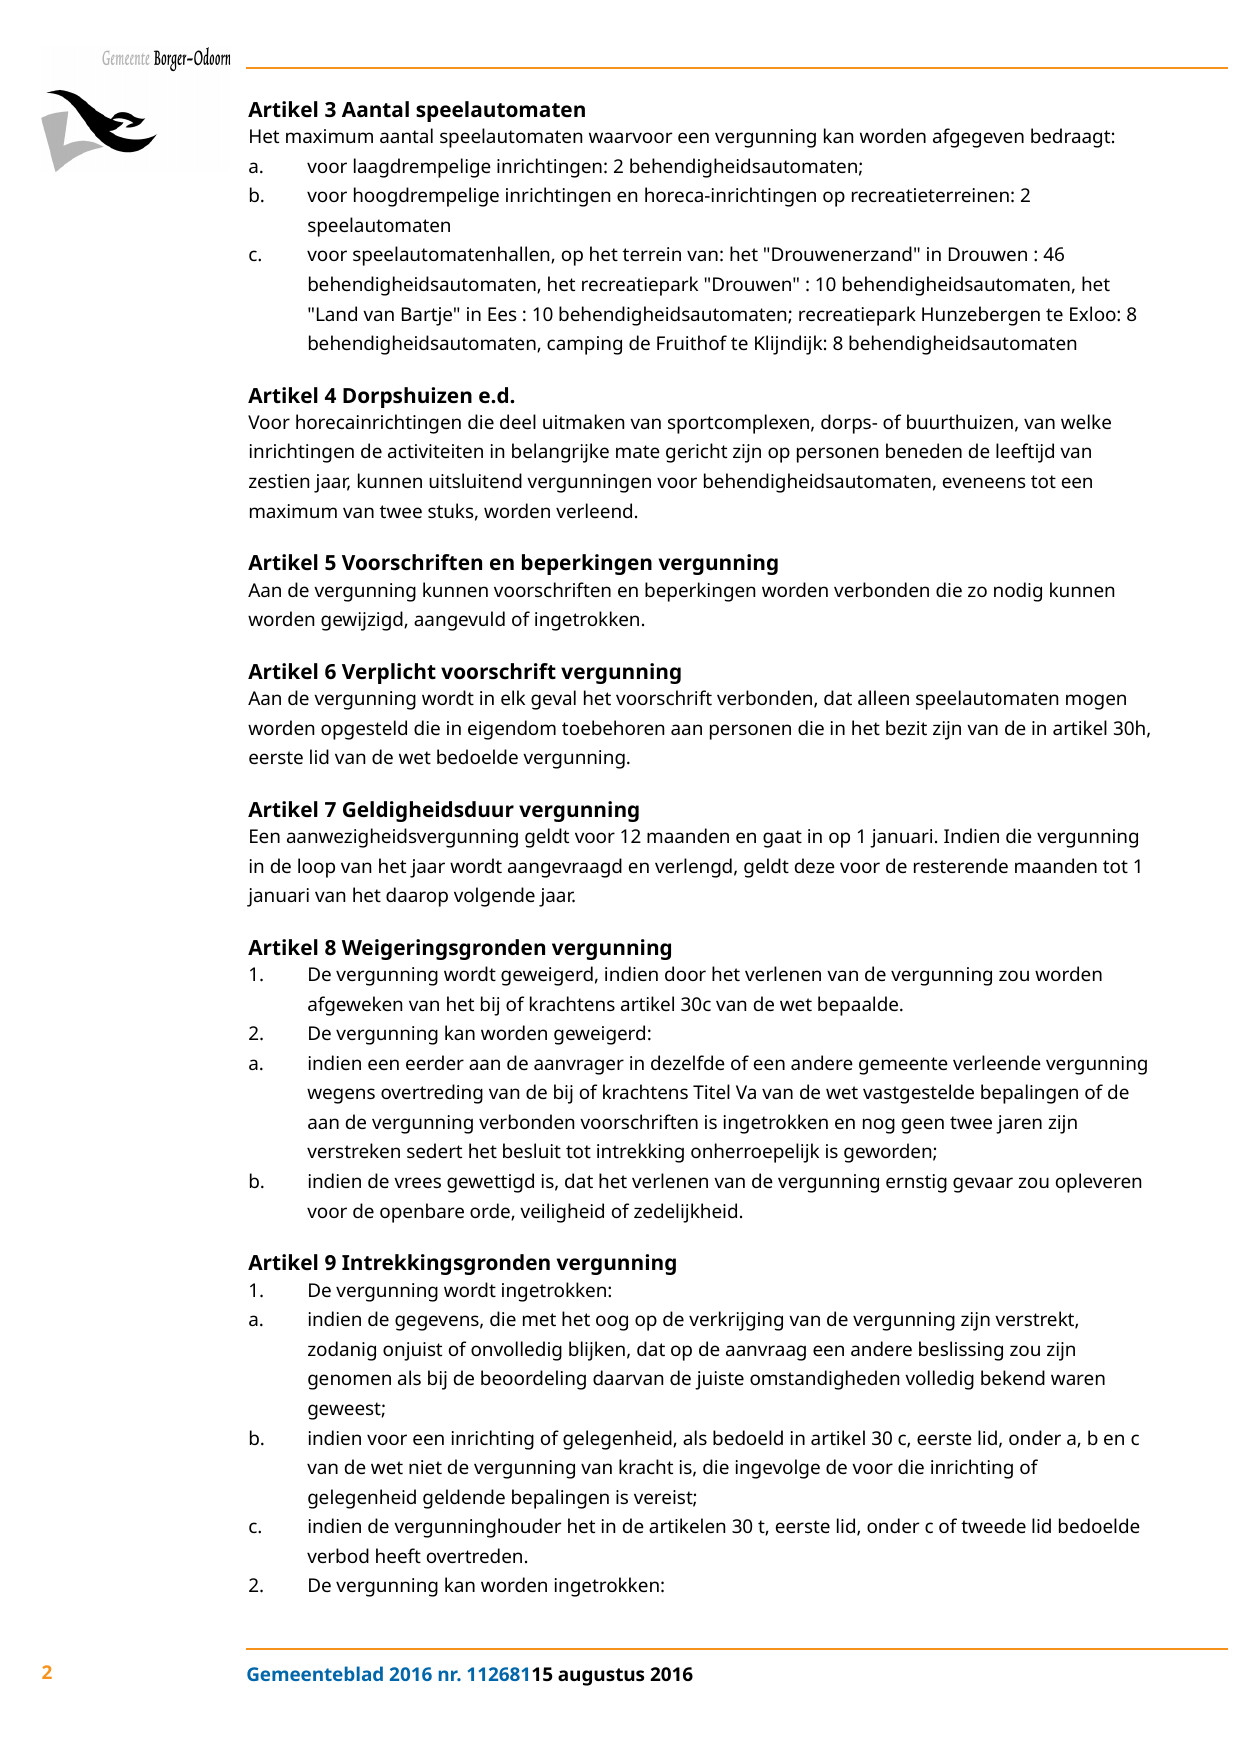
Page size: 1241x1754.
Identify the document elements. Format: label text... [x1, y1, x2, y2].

list voor speelautomatenhallen, op het terrein van: het "Drouwenerzand" in Drouwen : 46 behendigheidsautomaten, het recreatiepark "Drouwen" : 10 behendigheidsautomaten, het "Land van Bartje" in Ees : 10 behendigheidsautomaten; recreatiepark Hunzebergen te Exloo: 8 behendigheidsautomaten, camping de Fruithof te Klijndijk: 8 behendigheidsautomaten [248, 242, 1152, 356]
text Voor horecainrichtingen die deel uitmaken van sportcomplexen, dorps- of buurthuizen, van welke inrichtingen de activiteiten in belangrijke mate gericht zijn op personen beneden de leeftijd van zestien jaar, kunnen uitsluitend vergunningen voor behendigheidsautomaten, eveneens tot een maximum van twee stuks, worden verleend. [248, 409, 1152, 524]
list indien voor een inrichting of gelegenheid, als bedoeld in artikel 30 c, eerste lid, onder a, b en c van de wet niet de vergunning van kracht is, die ingevolge de voor die inrichting of gelegenheid geldende bepalingen is vereist; [248, 1425, 1152, 1509]
list voor laagdrempelige inrichtingen: 2 behendigheidsautomaten; [248, 153, 1152, 178]
list De vergunning kan worden ingetrokken: [248, 1573, 1152, 1598]
text Het maximum aantal speelautomaten waarvoor een vergunning kan worden afgegeven bedraagt: [248, 123, 1152, 149]
list indien de gegevens, die met het oog op de verkrijging van de vergunning zijn verstrekt, zodanig onjuist of onvolledig blijken, dat op de aanvraag een andere beslissing zou zijn genomen als bij de beoordeling daarvan de juiste omstandigheden volledig bekend waren geweest; [248, 1306, 1152, 1421]
list voor hoogdrempelige inrichtingen en horeca-inrichtingen op recreatieterreinen: 2 speelautomaten [248, 182, 1152, 238]
list De vergunning wordt ingetrokken: [248, 1277, 1152, 1302]
text Een aanwezigheidsvergunning geldt voor 12 maanden en gaat in op 1 januari. Indien die vergunning in de loop van het jaar wordt aangevraagd en verlengd, geldt deze voor de resterende maanden tot 1 januari van het daarop volgende jaar. [248, 823, 1152, 908]
text Artikel 6 Verplicht voorschrift vergunning [248, 657, 1152, 685]
list indien de vrees gewettigd is, dat het verlenen van de vergunning ernstig gevaar zou opleveren voor de openbare orde, veiligheid of zedelijkheid. [248, 1168, 1152, 1224]
list De vergunning kan worden geweigerd: [248, 1020, 1152, 1046]
list De vergunning wordt geweigerd, indien door het verlenen van de vergunning zou worden afgeweken van het bij of krachtens artikel 30c van de wet bepaalde. [248, 961, 1152, 1017]
text Artikel 9 Intrekkingsgronden vergunning [248, 1248, 1152, 1277]
text Artikel 8 Weigeringsgronden vergunning [248, 933, 1152, 961]
list indien een eerder aan de aanvrager in dezelfde of een andere gemeente verleende vergunning wegens overtreding van de bij of krachtens Titel Va van de wet vastgestelde bepalingen of de aan de vergunning verbonden voorschriften is ingetrokken en nog geen twee jaren zijn verstreken sedert het besluit tot intrekking onherroepelijk is geworden; [248, 1050, 1152, 1164]
text Artikel 4 Dorpshuizen e.d. [248, 381, 1152, 409]
text Aan de vergunning wordt in elk geval het voorschrift verbonden, dat alleen speelautomaten mogen worden opgesteld die in eigendom toebehoren aan personen die in het bezit zijn van de in artikel 30h, eerste lid van de wet bedoelde vergunning. [248, 685, 1152, 770]
text Artikel 5 Voorschriften en beperkingen vergunning [248, 548, 1152, 577]
picture [41, 47, 231, 172]
list indien de vergunninghouder het in de artikelen 30 t, eerste lid, onder c of tweede lid bedoelde verbod heeft overtreden. [248, 1513, 1152, 1569]
text Artikel 3 Aantal speelautomaten [248, 95, 1152, 123]
text Artikel 7 Geldigheidsduur vergunning [248, 795, 1152, 823]
text Aan de vergunning kunnen voorschriften en beperkingen worden verbonden die zo nodig kunnen worden gewijzigd, aangevuld of ingetrokken. [248, 577, 1152, 632]
